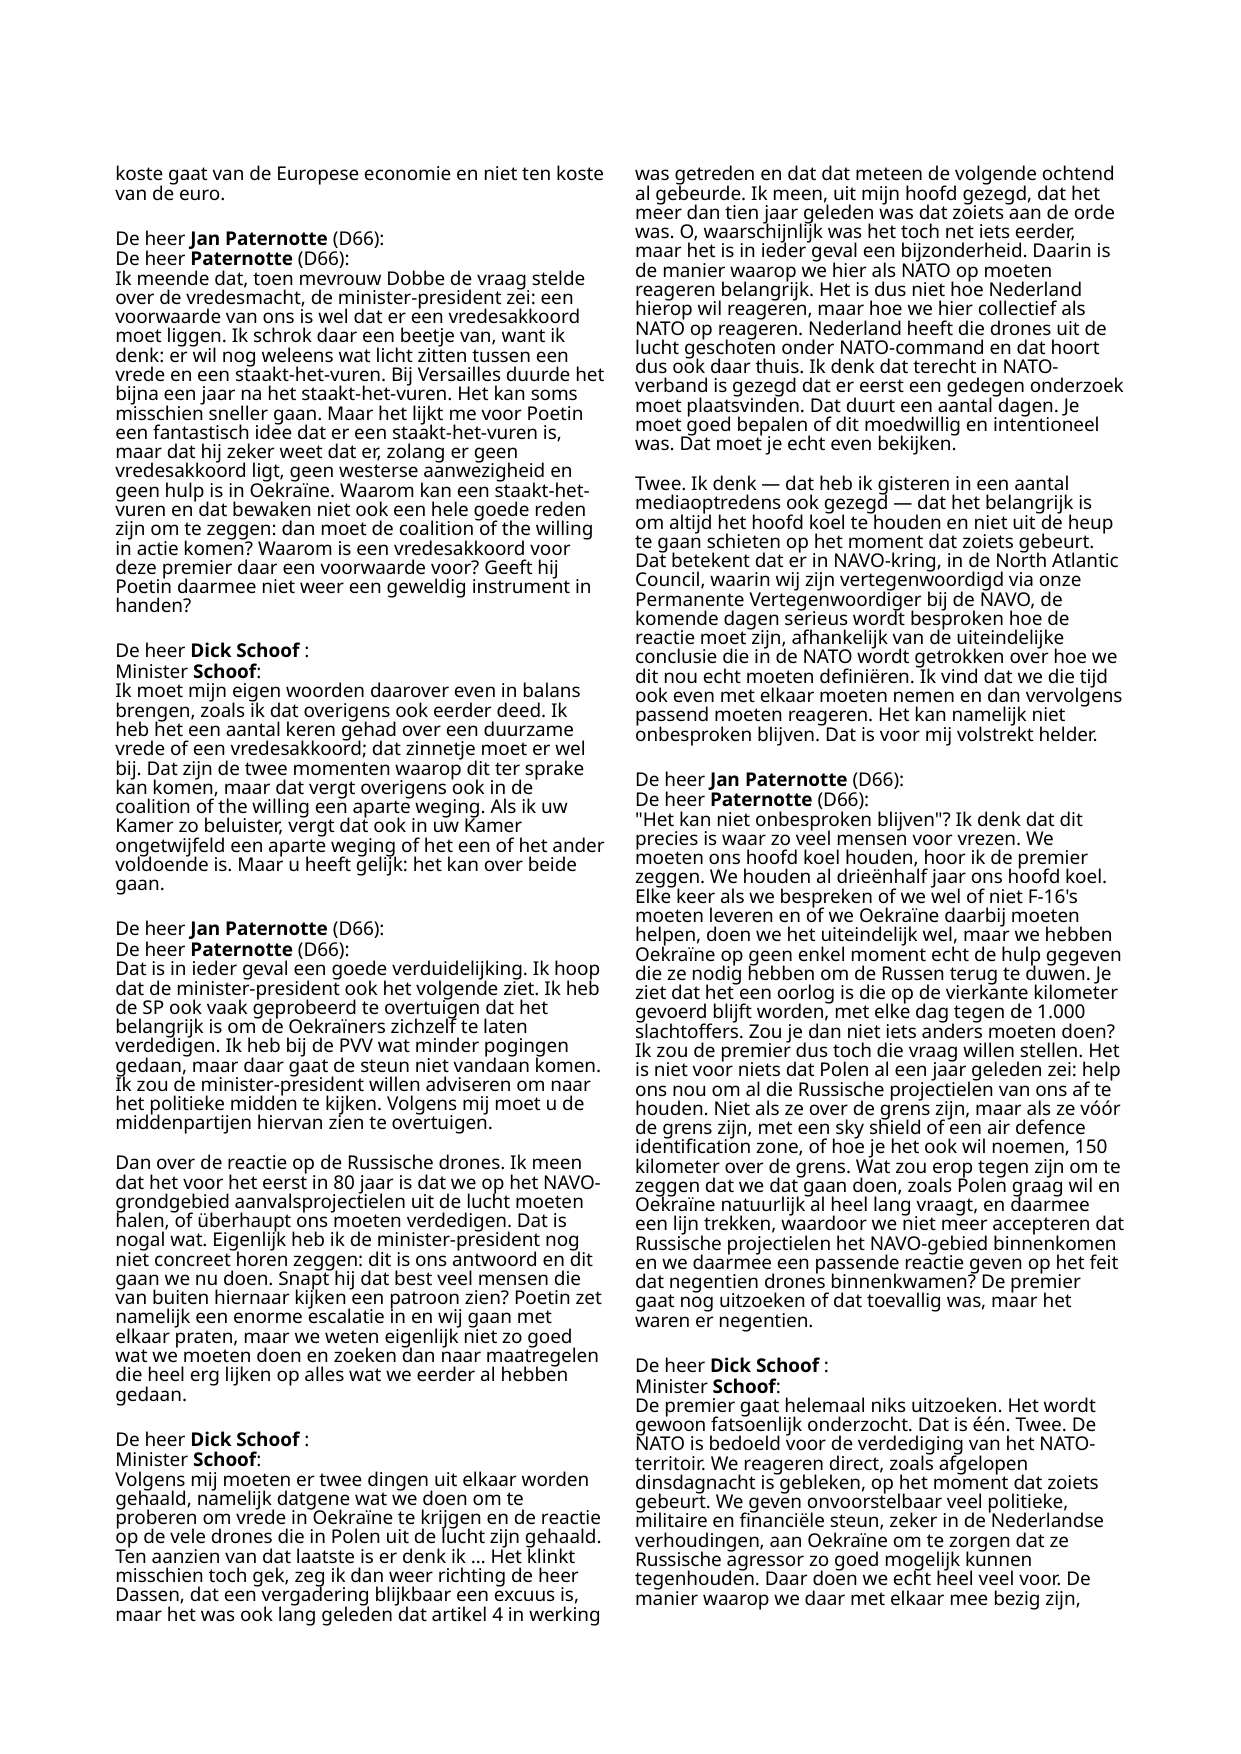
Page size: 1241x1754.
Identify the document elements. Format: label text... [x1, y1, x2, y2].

text De heer Dick Schoof : [115, 637, 605, 663]
text De heer Paternotte (D66): [115, 250, 605, 270]
text was getreden en dat dat meteen de volgende ochtend al gebeurde. Ik meen, uit mijn hoofd gezegd, dat het meer dan tien jaar geleden was dat zoiets aan de orde was. O, waarschijnlijk was het toch net iets eerder, maar het is in ieder geval een bijzonderheid. Daarin is de manier waarop we hier als NATO op moeten reageren belangrijk. Het is dus niet hoe Nederland hierop wil reageren, maar hoe we hier collectief als NATO op reageren. Nederland heeft die drones uit de lucht geschoten onder NATO-command en dat hoort dus ook daar thuis. Ik denk dat terecht in NATO-verband is gezegd dat er eerst een gedegen onderzoek moet plaatsvinden. Dat duurt een aantal dagen. Je moet goed bepalen of dit moedwillig en intentioneel was. Dat moet je echt even bekijken. [635, 165, 1125, 454]
text "Het kan niet onbesproken blijven"? Ik denk dat dit precies is waar zo veel mensen voor vrezen. We moeten ons hoofd koel houden, hoor ik de premier zeggen. We houden al drieënhalf jaar ons hoofd koel. Elke keer als we bespreken of we wel of niet F-16's moeten leveren en of we Oekraïne daarbij moeten helpen, doen we het uiteindelijk wel, maar we hebben Oekraïne op geen enkel moment echt de hulp gegeven die ze nodig hebben om de Russen terug te duwen. Je ziet dat het een oorlog is die op de vierkante kilometer gevoerd blijft worden, met elke dag tegen de 1.000 slachtoffers. Zou je dan niet iets anders moeten doen? Ik zou de premier dus toch die vraag willen stellen. Het is niet voor niets dat Polen al een jaar geleden zei: help ons nou om al die Russische projectielen van ons af te houden. Niet als ze over de grens zijn, maar als ze vóór de grens zijn, met een sky shield of een air defence identification zone, of hoe je het ook wil noemen, 150 kilometer over de grens. Wat zou erop tegen zijn om te zeggen dat we dat gaan doen, zoals Polen graag wil en Oekraïne natuurlijk al heel lang vraagt, en daarmee een lijn trekken, waardoor we niet meer accepteren dat Russische projectielen het NAVO-gebied binnenkomen en we daarmee een passende reactie geven op het feit dat negentien drones binnenkwamen? De premier gaat nog uitzoeken of dat toevallig was, maar het waren er negentien. [635, 811, 1125, 1331]
text De heer Jan Paternotte (D66): [115, 915, 605, 941]
text De heer Dick Schoof : [115, 1426, 605, 1451]
text De heer Jan Paternotte (D66): [635, 766, 1125, 791]
text Minister Schoof: [115, 663, 605, 682]
text Dan over de reactie op de Russische drones. Ik meen dat het voor het eerst in 80 jaar is dat we op het NAVO-grondgebied aanvalsprojectielen uit de lucht moeten halen, of überhaupt ons moeten verdedigen. Dat is nogal wat. Eigenlijk heb ik de minister-president nog niet concreet horen zeggen: dit is ons antwoord en dit gaan we nu doen. Snapt hij dat best veel mensen die van buiten hiernaar kijken een patroon zien? Poetin zet namelijk een enorme escalatie in en wij gaan met elkaar praten, maar we weten eigenlijk niet zo goed wat we moeten doen en zoeken dan naar maatregelen die heel erg lijken op alles wat we eerder al hebben gedaan. [115, 1154, 605, 1405]
text De heer Paternotte (D66): [115, 941, 605, 960]
text Twee. Ik denk — dat heb ik gisteren in een aantal mediaoptredens ook gezegd — dat het belangrijk is om altijd het hoofd koel te houden en niet uit de heup te gaan schieten op het moment dat zoiets gebeurt. Dat betekent dat er in NAVO-kring, in de North Atlantic Council, waarin wij zijn vertegenwoordigd via onze Permanente Vertegenwoordiger bij de NAVO, de komende dagen serieus wordt besproken hoe de reactie moet zijn, afhankelijk van de uiteindelijke conclusie die in de NATO wordt getrokken over hoe we dit nou echt moeten definiëren. Ik vind dat we die tijd ook even met elkaar moeten nemen en dan vervolgens passend moeten reageren. Het kan namelijk niet onbesproken blijven. Dat is voor mij volstrekt helder. [635, 475, 1125, 745]
text De premier gaat helemaal niks uitzoeken. Het wordt gewoon fatsoenlijk onderzocht. Dat is één. Twee. De NATO is bedoeld voor de verdediging van het NATO-territoir. We reageren direct, zoals afgelopen dinsdagnacht is gebleken, op het moment dat zoiets gebeurt. We geven onvoorstelbaar veel politieke, militaire en financiële steun, zeker in de Nederlandse verhoudingen, aan Oekraïne om te zorgen dat ze Russische agressor zo goed mogelijk kunnen tegenhouden. Daar doen we echt heel veel voor. De manier waarop we daar met elkaar mee bezig zijn, [635, 1397, 1125, 1609]
text Ik meende dat, toen mevrouw Dobbe de vraag stelde over de vredesmacht, de minister-president zei: een voorwaarde van ons is wel dat er een vredesakkoord moet liggen. Ik schrok daar een beetje van, want ik denk: er wil nog weleens wat licht zitten tussen een vrede en een staakt-het-vuren. Bij Versailles duurde het bijna een jaar na het staakt-het-vuren. Het kan soms misschien sneller gaan. Maar het lijkt me voor Poetin een fantastisch idee dat er een staakt-het-vuren is, maar dat hij zeker weet dat er, zolang er geen vredesakkoord ligt, geen westerse aanwezigheid en geen hulp is in Oekraïne. Waarom kan een staakt-het-vuren en dat bewaken niet ook een hele goede reden zijn om te zeggen: dan moet de coalition of the willing in actie komen? Waarom is een vredesakkoord voor deze premier daar een voorwaarde voor? Geeft hij Poetin daarmee niet weer een geweldig instrument in handen? [115, 270, 605, 617]
text De heer Dick Schoof : [635, 1352, 1125, 1378]
text Minister Schoof: [115, 1451, 605, 1471]
text De heer Paternotte (D66): [635, 791, 1125, 811]
text De heer Jan Paternotte (D66): [115, 225, 605, 250]
text Minister Schoof: [635, 1378, 1125, 1397]
text koste gaat van de Europese economie en niet ten koste van de euro. [115, 165, 605, 204]
text Ik moet mijn eigen woorden daarover even in balans brengen, zoals ik dat overigens ook eerder deed. Ik heb het een aantal keren gehad over een duurzame vrede of een vredesakkoord; dat zinnetje moet er wel bij. Dat zijn de twee momenten waarop dit ter sprake kan komen, maar dat vergt overigens ook in de coalition of the willing een aparte weging. Als ik uw Kamer zo beluister, vergt dat ook in uw Kamer ongetwijfeld een aparte weging of het een of het ander voldoende is. Maar u heeft gelijk: het kan over beide gaan. [115, 682, 605, 894]
text Volgens mij moeten er twee dingen uit elkaar worden gehaald, namelijk datgene wat we doen om te proberen om vrede in Oekraïne te krijgen en de reactie op de vele drones die in Polen uit de lucht zijn gehaald. Ten aanzien van dat laatste is er denk ik … Het klinkt misschien toch gek, zeg ik dan weer richting de heer Dassen, dat een vergadering blijkbaar een excuus is, maar het was ook lang geleden dat artikel 4 in werking [115, 1471, 605, 1625]
text Dat is in ieder geval een goede verduidelijking. Ik hoop dat de minister-president ook het volgende ziet. Ik heb de SP ook vaak geprobeerd te overtuigen dat het belangrijk is om de Oekraïners zichzelf te laten verdedigen. Ik heb bij de PVV wat minder pogingen gedaan, maar daar gaat de steun niet vandaan komen. Ik zou de minister-president willen adviseren om naar het politieke midden te kijken. Volgens mij moet u de middenpartijen hiervan zien te overtuigen. [115, 960, 605, 1134]
